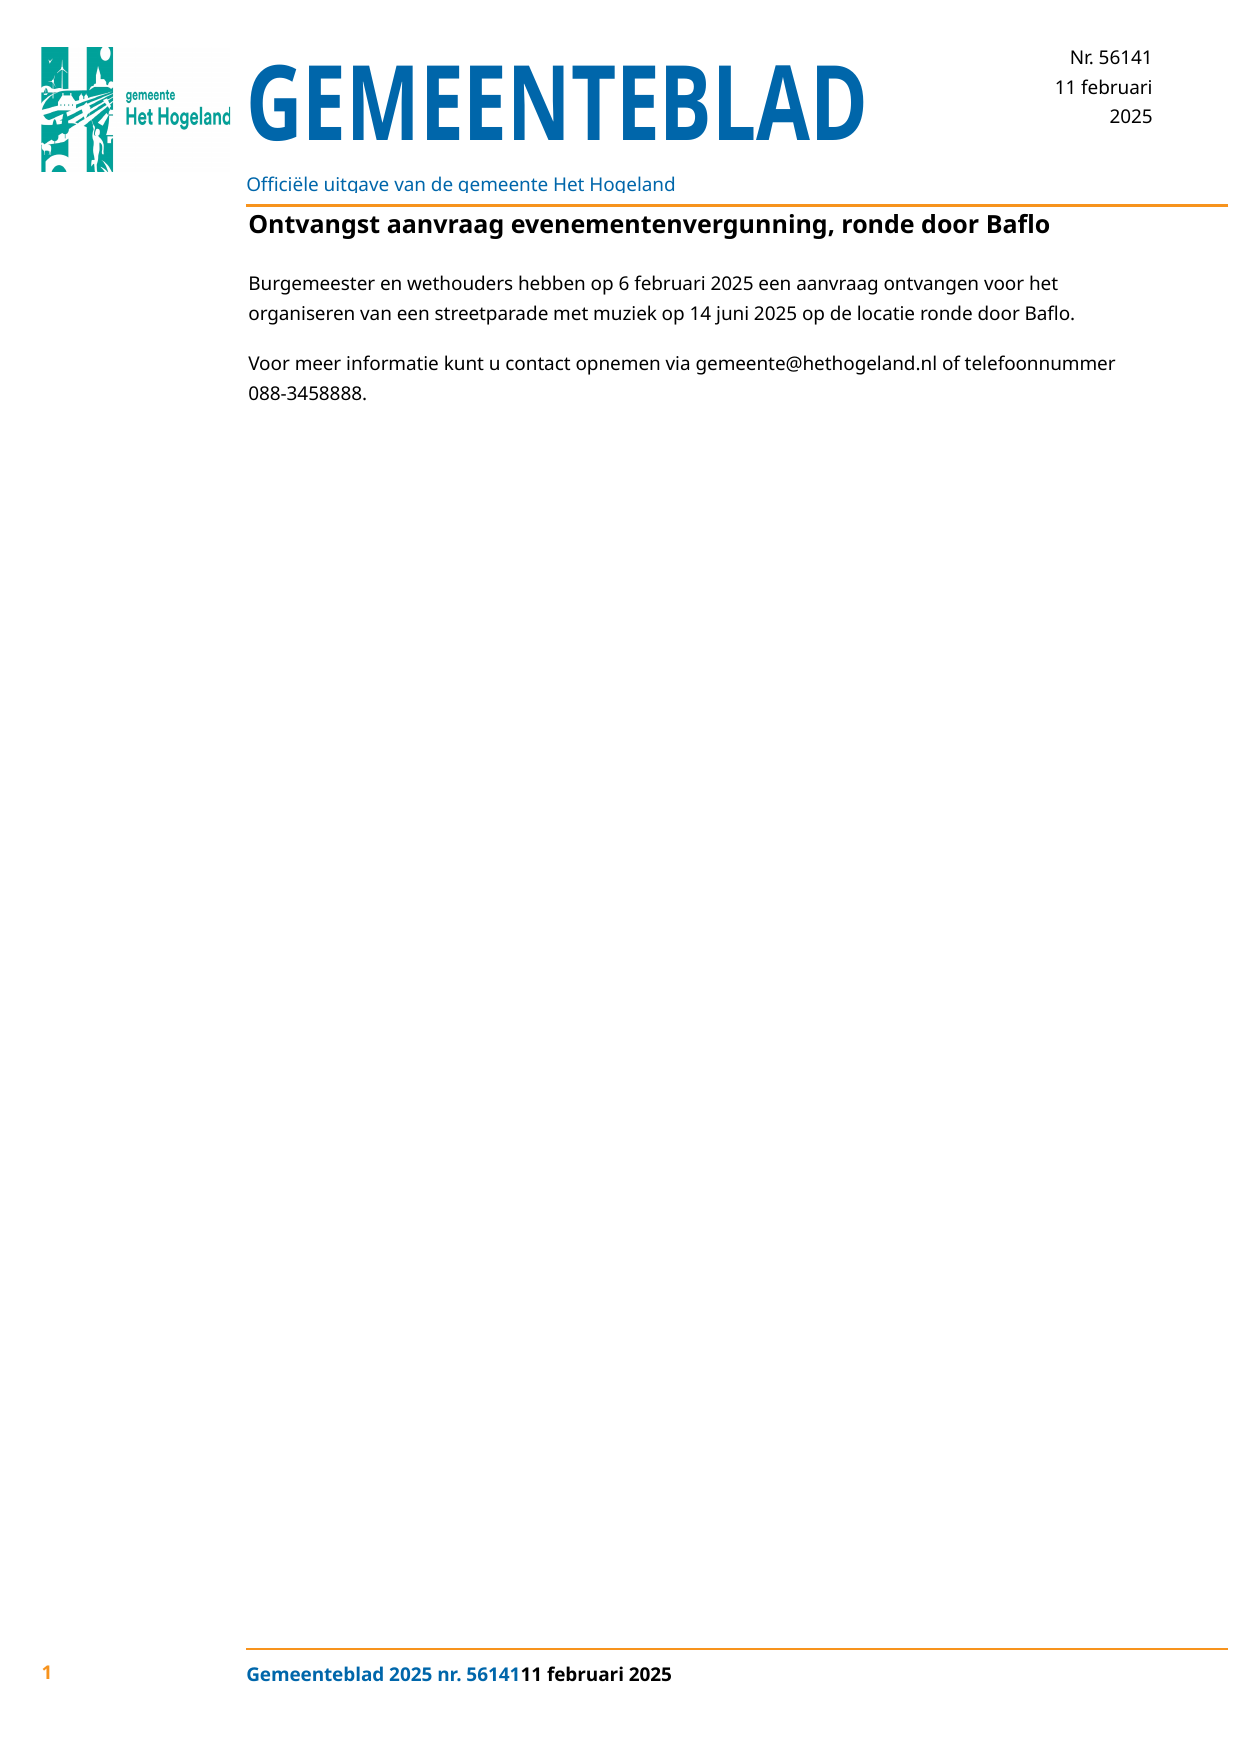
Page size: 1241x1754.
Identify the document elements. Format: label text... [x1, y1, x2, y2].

picture [41, 47, 231, 172]
text Voor meer informatie kunt u contact opnemen via gemeente@hethogeland.nl of telefoonnummer 088-3458888. [248, 350, 1152, 406]
text Ontvangst aanvraag evenementenvergunning, ronde door Baflo [248, 207, 1152, 241]
text Burgemeester en wethouders hebben op 6 februari 2025 een aanvraag ontvangen voor het organiseren van een streetparade met muziek op 14 juni 2025 op de locatie ronde door Baflo. [248, 270, 1152, 326]
